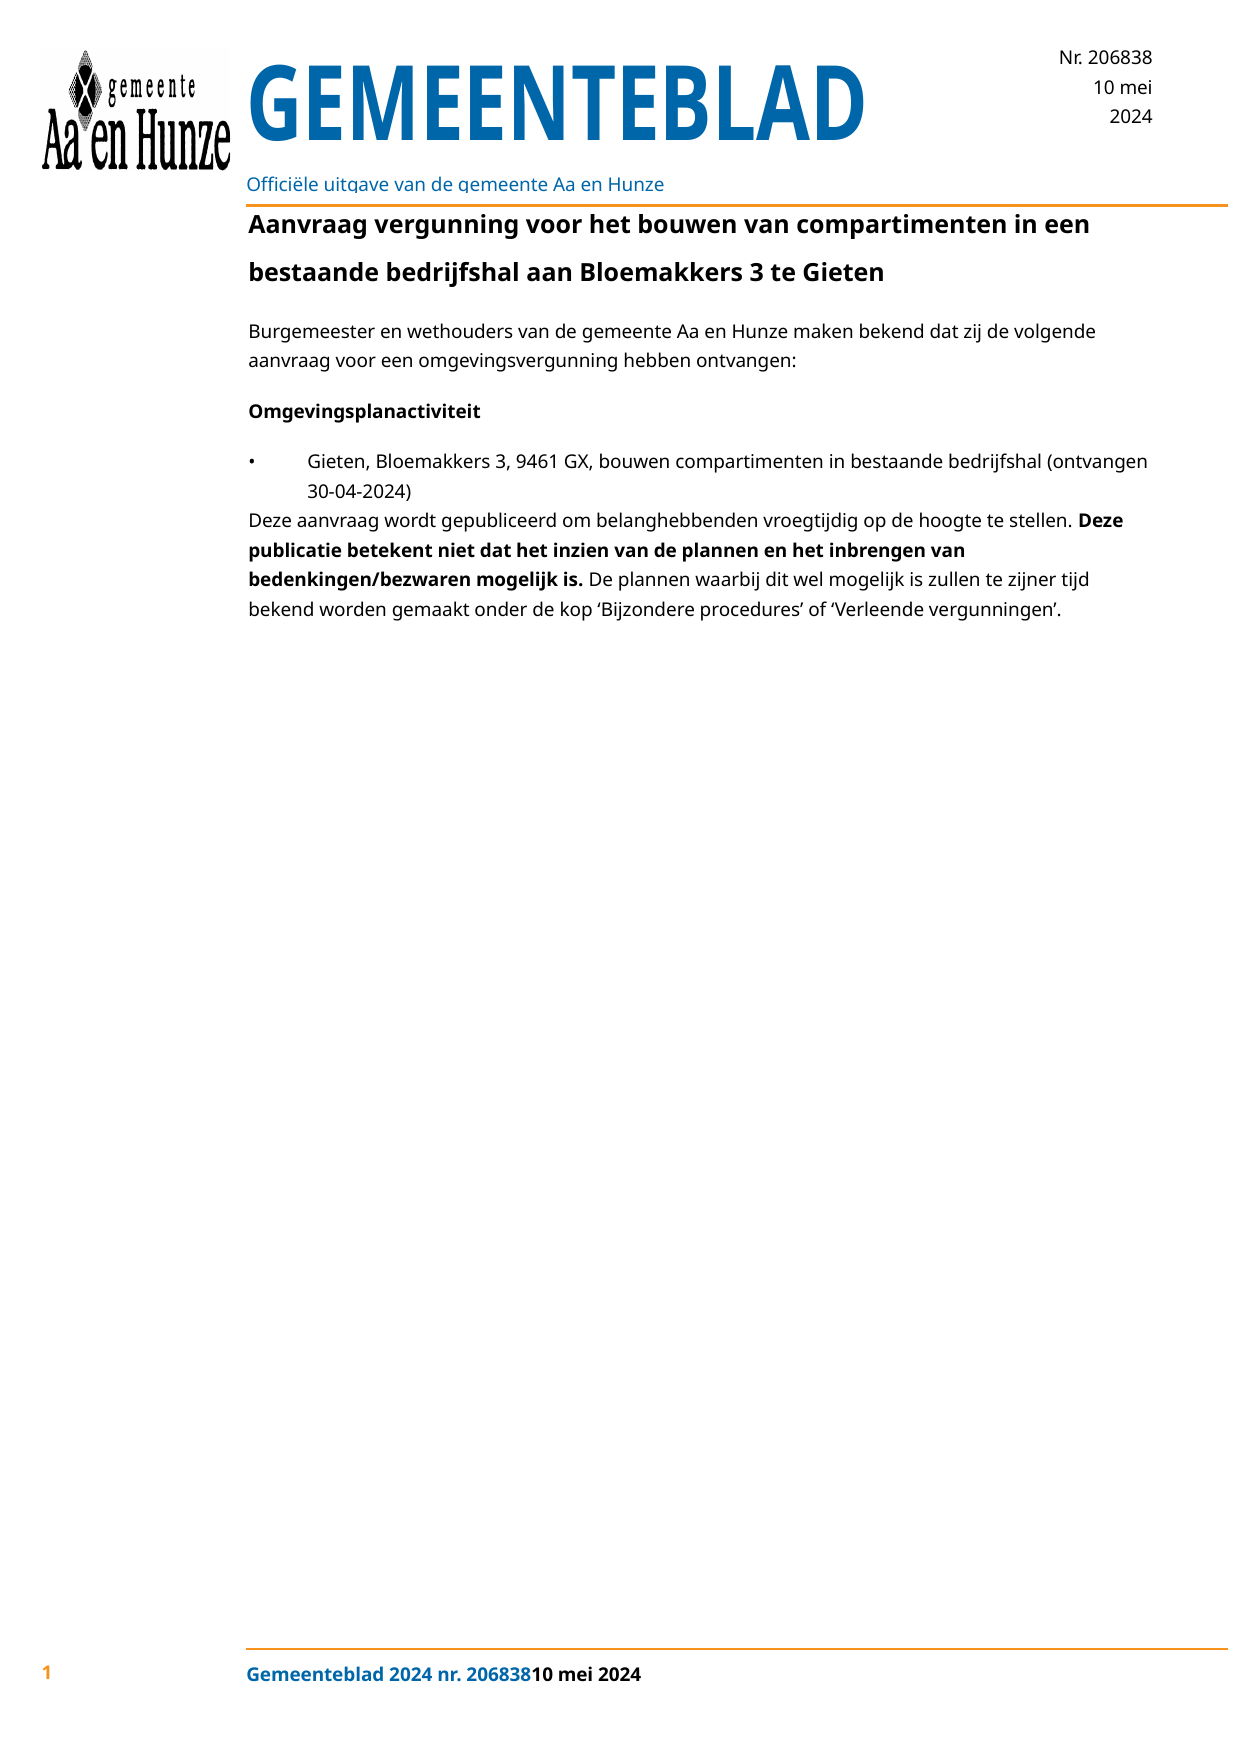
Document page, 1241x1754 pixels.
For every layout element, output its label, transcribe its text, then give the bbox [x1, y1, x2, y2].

text Aanvraag vergunning voor het bouwen van compartimenten in een bestaande bedrijfshal aan Bloemakkers 3 te Gieten [248, 207, 1152, 288]
text Omgevingsplanactiviteit [248, 398, 1152, 424]
text Burgemeester en wethouders van de gemeente Aa en Hunze maken bekend dat zij de volgende aanvraag voor een omgevingsvergunning hebben ontvangen: [248, 318, 1152, 373]
picture [41, 47, 231, 172]
text Deze aanvraag wordt gepubliceerd om belanghebbenden vroegtijdig op de hoogte te stellen. Deze publicatie betekent niet dat het inzien van de plannen en het inbrengen van bedenkingen/bezwaren mogelijk is. De plannen waarbij dit wel mogelijk is zullen te zijner tijd bekend worden gemaakt onder de kop ‘Bijzondere procedures’ of ‘Verleende vergunningen’. [248, 507, 1152, 622]
list Gieten, Bloemakkers 3, 9461 GX, bouwen compartimenten in bestaande bedrijfshal (ontvangen 30-04-2024) [248, 448, 1152, 504]
